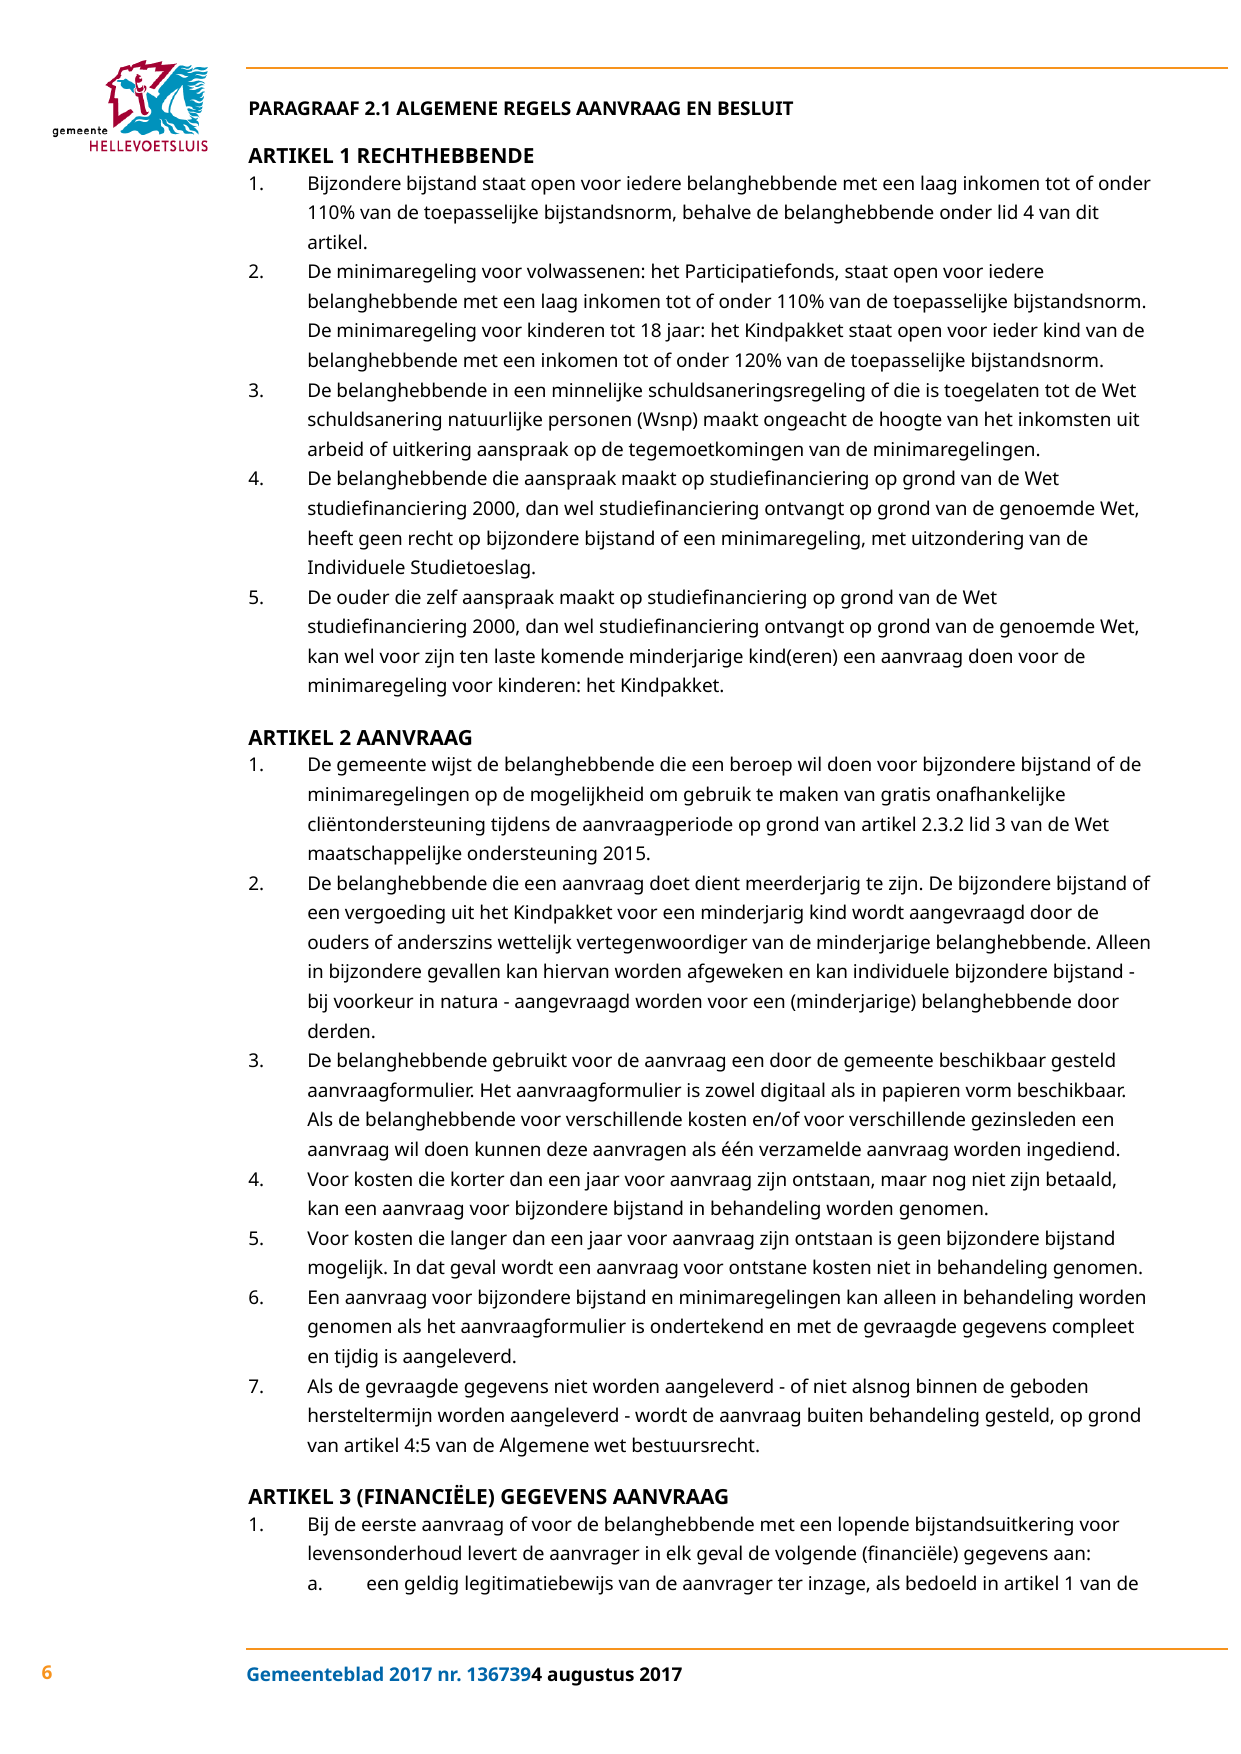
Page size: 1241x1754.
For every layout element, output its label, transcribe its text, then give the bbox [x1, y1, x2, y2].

list Bijzondere bijstand staat open voor iedere belanghebbende met een laag inkomen tot of onder 110% van de toepasselijke bijstandsnorm, behalve de belanghebbende onder lid 4 van dit artikel. [248, 170, 1152, 255]
text ARTIKEL 1 RECHTHEBBENDE [248, 141, 1152, 170]
list De belanghebbende die een aanvraag doet dient meerderjarig te zijn. De bijzondere bijstand of een vergoeding uit het Kindpakket voor een minderjarig kind wordt aangevraagd door de ouders of anderszins wettelijk vertegenwoordiger van de minderjarige belanghebbende. Alleen in bijzondere gevallen kan hiervan worden afgeweken en kan individuele bijzondere bijstand - bij voorkeur in natura - aangevraagd worden voor een (minderjarige) belanghebbende door derden. [248, 870, 1152, 1043]
text ARTIKEL 3 (FINANCIËLE) GEGEVENS AANVRAAG [248, 1482, 1152, 1511]
list De ouder die zelf aanspraak maakt op studiefinanciering op grond van de Wet studiefinanciering 2000, dan wel studiefinanciering ontvangt op grond van de genoemde Wet, kan wel voor zijn ten laste komende minderjarige kind(eren) een aanvraag doen voor de minimaregeling voor kinderen: het Kindpakket. [248, 584, 1152, 698]
list Als de gevraagde gegevens niet worden aangeleverd - of niet alsnog binnen de geboden hersteltermijn worden aangeleverd - wordt de aanvraag buiten behandeling gesteld, op grond van artikel 4:5 van de Algemene wet bestuursrecht. [248, 1373, 1152, 1458]
list De gemeente wijst de belanghebbende die een beroep wil doen voor bijzondere bijstand of de minimaregelingen op de mogelijkheid om gebruik te maken van gratis onafhankelijke cliëntondersteuning tijdens de aanvraagperiode op grond van artikel 2.3.2 lid 3 van de Wet maatschappelijke ondersteuning 2015. [248, 752, 1152, 866]
text ARTIKEL 2 AANVRAAG [248, 723, 1152, 752]
list De belanghebbende in een minnelijke schuldsaneringsregeling of die is toegelaten tot de Wet schuldsanering natuurlijke personen (Wsnp) maakt ongeacht de hoogte van het inkomsten uit arbeid of uitkering aanspraak op de tegemoetkomingen van de minimaregelingen. [248, 377, 1152, 462]
list een geldig legitimatiebewijs van de aanvrager ter inzage, als bedoeld in artikel 1 van de [307, 1570, 1152, 1596]
list Voor kosten die langer dan een jaar voor aanvraag zijn ontstaan is geen bijzondere bijstand mogelijk. In dat geval wordt een aanvraag voor ontstane kosten niet in behandeling genomen. [248, 1225, 1152, 1280]
picture [41, 47, 231, 172]
list Voor kosten die korter dan een jaar voor aanvraag zijn ontstaan, maar nog niet zijn betaald, kan een aanvraag voor bijzondere bijstand in behandeling worden genomen. [248, 1166, 1152, 1221]
list Een aanvraag voor bijzondere bijstand en minimaregelingen kan alleen in behandeling worden genomen als het aanvraagformulier is ondertekend en met de gevraagde gegevens compleet en tijdig is aangeleverd. [248, 1284, 1152, 1369]
list De belanghebbende die aanspraak maakt op studiefinanciering op grond van de Wet studiefinanciering 2000, dan wel studiefinanciering ontvangt op grond van de genoemde Wet, heeft geen recht op bijzondere bijstand of een minimaregeling, met uitzondering van de Individuele Studietoeslag. [248, 466, 1152, 580]
list De minimaregeling voor volwassenen: het Participatiefonds, staat open voor iedere belanghebbende met een laag inkomen tot of onder 110% van de toepasselijke bijstandsnorm. De minimaregeling voor kinderen tot 18 jaar: het Kindpakket staat open voor ieder kind van de belanghebbende met een inkomen tot of onder 120% van de toepasselijke bijstandsnorm. [248, 258, 1152, 373]
list Bij de eerste aanvraag of voor de belanghebbende met een lopende bijstandsuitkering voor levensonderhoud levert de aanvrager in elk geval de volgende (financiële) gegevens aan: [248, 1511, 1152, 1566]
text PARAGRAAF 2.1 ALGEMENE REGELS AANVRAAG EN BESLUIT [248, 95, 1152, 121]
list De belanghebbende gebruikt voor de aanvraag een door de gemeente beschikbaar gesteld aanvraagformulier. Het aanvraagformulier is zowel digitaal als in papieren vorm beschikbaar. Als de belanghebbende voor verschillende kosten en/of voor verschillende gezinsleden een aanvraag wil doen kunnen deze aanvragen als één verzamelde aanvraag worden ingediend. [248, 1047, 1152, 1162]
